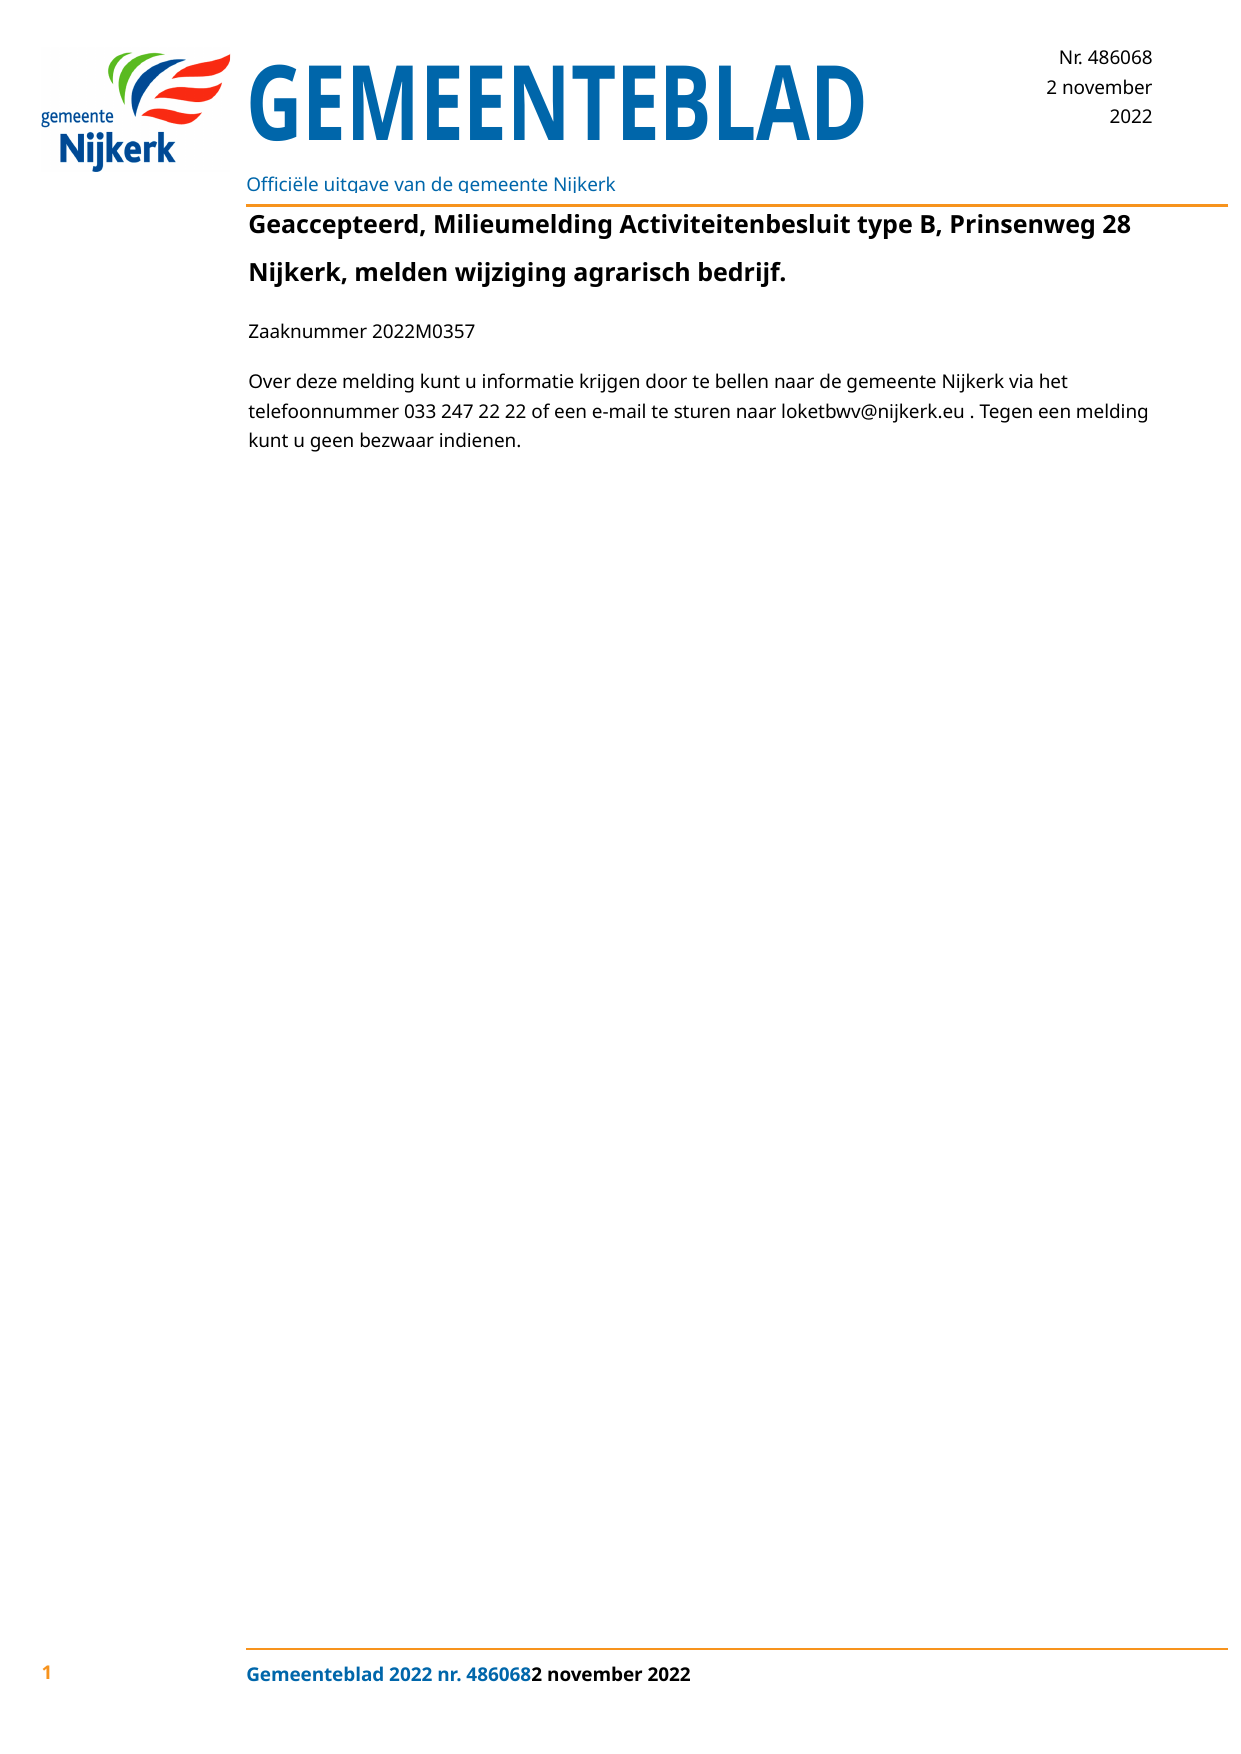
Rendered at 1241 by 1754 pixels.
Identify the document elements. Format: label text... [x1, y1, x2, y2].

text Geaccepteerd, Milieumelding Activiteitenbesluit type B, Prinsenweg 28 Nijkerk, melden wijziging agrarisch bedrijf. [248, 207, 1152, 288]
picture [41, 47, 231, 172]
text Over deze melding kunt u informatie krijgen door te bellen naar de gemeente Nijkerk via het telefoonnummer 033 247 22 22 of een e-mail te sturen naar loketbwv@nijkerk.eu . Tegen een melding kunt u geen bezwaar indienen. [248, 368, 1152, 453]
text Zaaknummer 2022M0357 [248, 318, 1152, 344]
